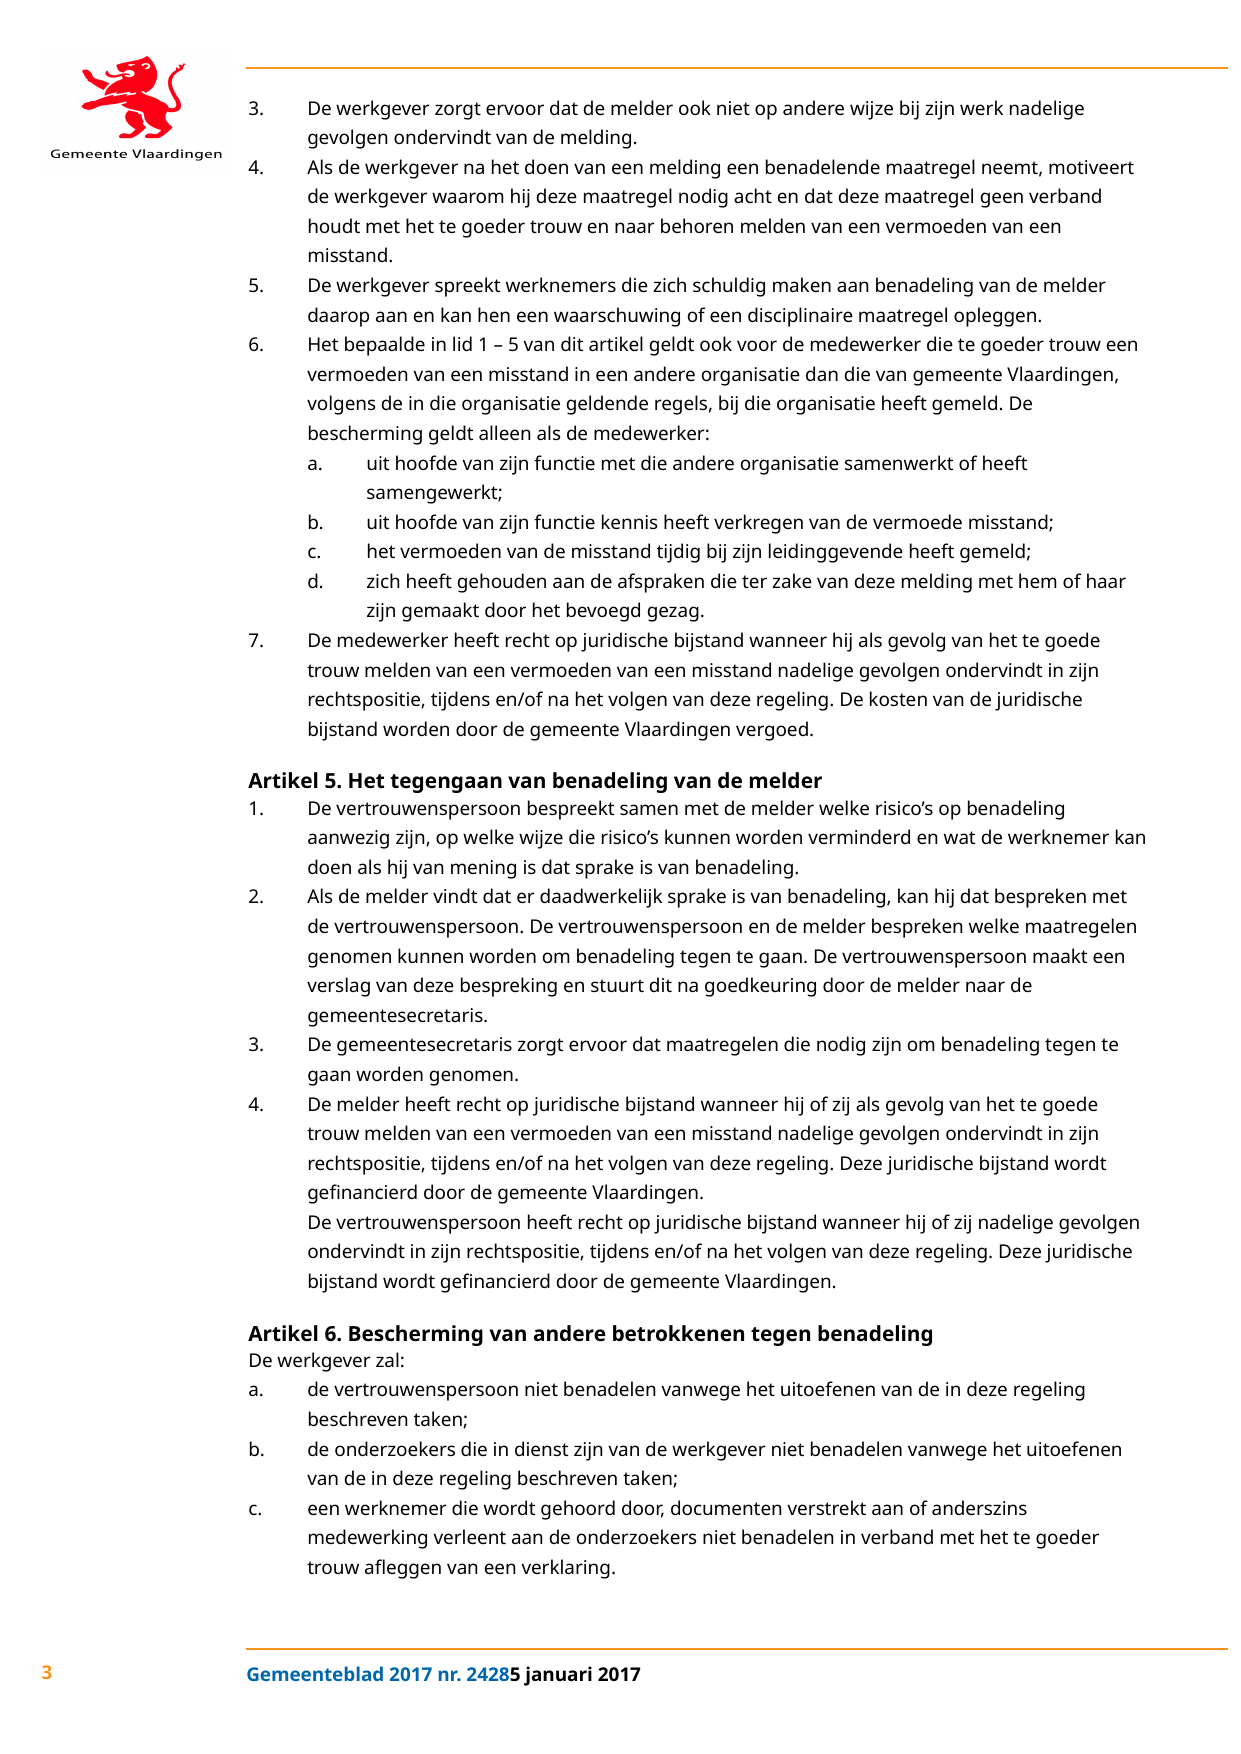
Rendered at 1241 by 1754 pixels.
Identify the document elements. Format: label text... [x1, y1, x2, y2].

list een werknemer die wordt gehoord door, documenten verstrekt aan of anderszins medewerking verleent aan de onderzoekers niet benadelen in verband met het te goeder trouw afleggen van een verklaring. [248, 1495, 1152, 1580]
text Artikel 5. Het tegengaan van benadeling van de melder [248, 766, 1152, 795]
text De werkgever zal: [248, 1347, 1152, 1373]
list De werkgever spreekt werknemers die zich schuldig maken aan benadeling van de melder daarop aan en kan hen een waarschuwing of een disciplinaire maatregel opleggen. [248, 272, 1152, 328]
list Het bepaalde in lid 1 – 5 van dit artikel geldt ook voor de medewerker die te goeder trouw een vermoeden van een misstand in een andere organisatie dan die van gemeente Vlaardingen, volgens de in die organisatie geldende regels, bij die organisatie heeft gemeld. De bescherming geldt alleen als de medewerker: [248, 331, 1152, 446]
list de vertrouwenspersoon niet benadelen vanwege het uitoefenen van de in deze regeling beschreven taken; [248, 1377, 1152, 1432]
list De vertrouwenspersoon heeft recht op juridische bijstand wanneer hij of zij nadelige gevolgen ondervindt in zijn rechtspositie, tijdens en/of na het volgen van deze regeling. Deze juridische bijstand wordt gefinancierd door de gemeente Vlaardingen. [248, 1209, 1152, 1294]
list zich heeft gehouden aan de afspraken die ter zake van deze melding met hem of haar zijn gemaakt door het bevoegd gezag. [307, 568, 1152, 623]
list De medewerker heeft recht op juridische bijstand wanneer hij als gevolg van het te goede trouw melden van een vermoeden van een misstand nadelige gevolgen ondervindt in zijn rechtspositie, tijdens en/of na het volgen van deze regeling. De kosten van de juridische bijstand worden door de gemeente Vlaardingen vergoed. [248, 627, 1152, 742]
text Artikel 6. Bescherming van andere betrokkenen tegen benadeling [248, 1319, 1152, 1347]
list De vertrouwenspersoon bespreekt samen met de melder welke risico’s op benadeling aanwezig zijn, op welke wijze die risico’s kunnen worden verminderd en wat de werknemer kan doen als hij van mening is dat sprake is van benadeling. [248, 795, 1152, 880]
list de onderzoekers die in dienst zijn van de werkgever niet benadelen vanwege het uitoefenen van de in deze regeling beschreven taken; [248, 1436, 1152, 1491]
list Als de melder vindt dat er daadwerkelijk sprake is van benadeling, kan hij dat bespreken met de vertrouwenspersoon. De vertrouwenspersoon en de melder bespreken welke maatregelen genomen kunnen worden om benadeling tegen te gaan. De vertrouwenspersoon maakt een verslag van deze bespreking en stuurt dit na goedkeuring door de melder naar de gemeentesecretaris. [248, 884, 1152, 1028]
list De gemeentesecretaris zorgt ervoor dat maatregelen die nodig zijn om benadeling tegen te gaan worden genomen. [248, 1032, 1152, 1087]
list Als de werkgever na het doen van een melding een benadelende maatregel neemt, motiveert de werkgever waarom hij deze maatregel nodig acht en dat deze maatregel geen verband houdt met het te goeder trouw en naar behoren melden van een vermoeden van een misstand. [248, 154, 1152, 268]
list uit hoofde van zijn functie met die andere organisatie samenwerkt of heeft samengewerkt; [307, 450, 1152, 505]
list De melder heeft recht op juridische bijstand wanneer hij of zij als gevolg van het te goede trouw melden van een vermoeden van een misstand nadelige gevolgen ondervindt in zijn rechtspositie, tijdens en/of na het volgen van deze regeling. Deze juridische bijstand wordt gefinancierd door de gemeente Vlaardingen. [248, 1091, 1152, 1205]
list De werkgever zorgt ervoor dat de melder ook niet op andere wijze bij zijn werk nadelige gevolgen ondervindt van de melding. [248, 95, 1152, 150]
list het vermoeden van de misstand tijdig bij zijn leidinggevende heeft gemeld; [307, 538, 1152, 564]
picture [41, 47, 231, 172]
list uit hoofde van zijn functie kennis heeft verkregen van de vermoede misstand; [307, 509, 1152, 535]
